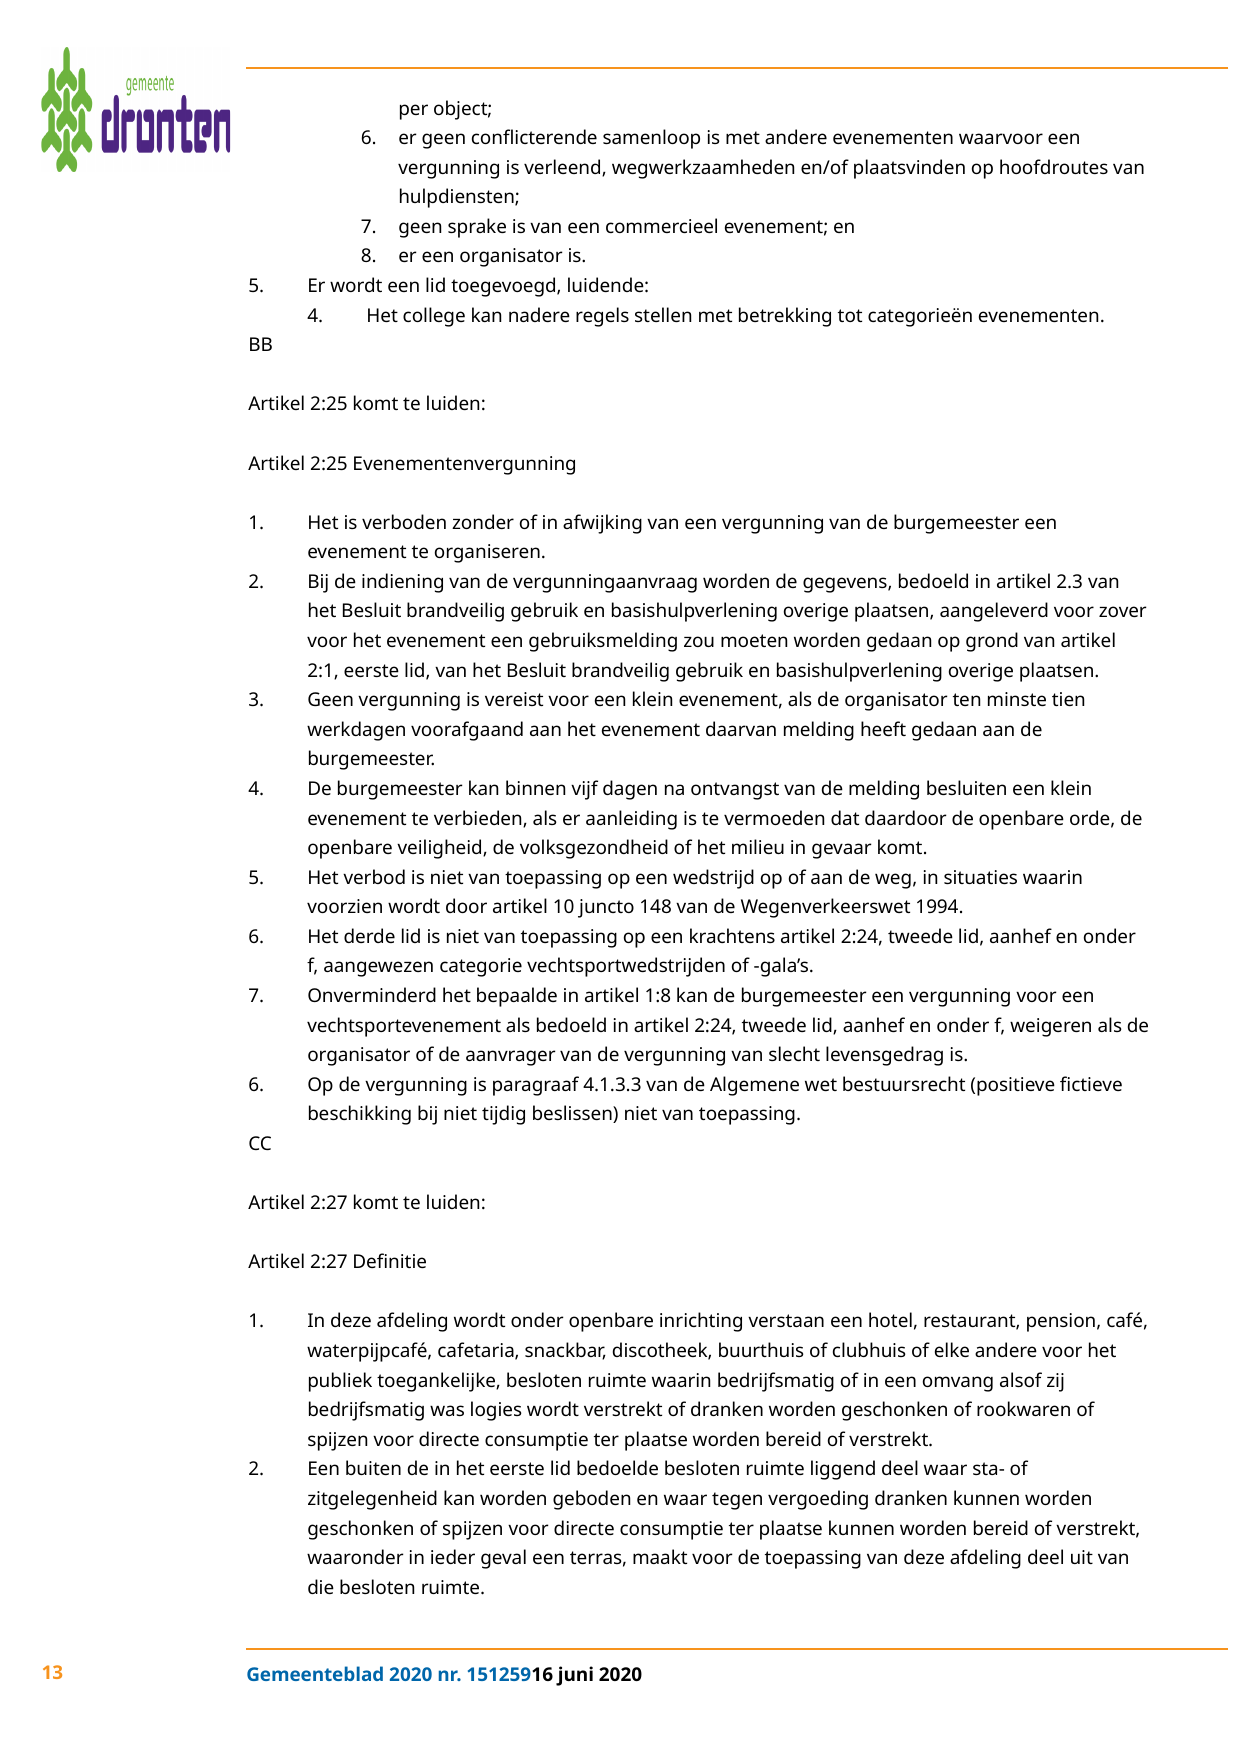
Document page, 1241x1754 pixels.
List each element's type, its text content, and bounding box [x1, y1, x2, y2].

text Artikel 2:25 komt te luiden: [248, 391, 1152, 416]
list In deze afdeling wordt onder openbare inrichting verstaan een hotel, restaurant, pension, café, waterpijpcafé, cafetaria, snackbar, discotheek, buurthuis of clubhuis of elke andere voor het publiek toegankelijke, besloten ruimte waarin bedrijfsmatig of in een omvang alsof zij bedrijfsmatig was logies wordt verstrekt of dranken worden geschonken of rookwaren of spijzen voor directe consumptie ter plaatse worden bereid of verstrekt. [248, 1308, 1152, 1452]
list geen sprake is van een commercieel evenement; en [361, 213, 1152, 239]
list Geen vergunning is vereist voor een klein evenement, als de organisator ten minste tien werkdagen voorafgaand aan het evenement daarvan melding heeft gedaan aan de burgemeester. [248, 686, 1152, 771]
list er geen conflicterende samenloop is met andere evenementen waarvoor een vergunning is verleend, wegwerkzaamheden en/of plaatsvinden op hoofdroutes van hulpdiensten; [361, 124, 1152, 209]
list er een organisator is. [361, 243, 1152, 268]
text Artikel 2:27 Definitie [248, 1248, 1152, 1274]
list Het verbod is niet van toepassing op een wedstrijd op of aan de weg, in situaties waarin voorzien wordt door artikel 10 juncto 148 van de Wegenverkeerswet 1994. [248, 864, 1152, 919]
list Op de vergunning is paragraaf 4.1.3.3 van de Algemene wet bestuursrecht (positieve fictieve beschikking bij niet tijdig beslissen) niet van toepassing. [248, 1071, 1152, 1126]
text BB [248, 331, 1152, 357]
list Het college kan nadere regels stellen met betrekking tot categorieën evenementen. [307, 302, 1152, 328]
text Artikel 2:25 Evenementenvergunning [248, 450, 1152, 476]
list Bij de indiening van de vergunningaanvraag worden de gegevens, bedoeld in artikel 2.3 van het Besluit brandveilig gebruik en basishulpverlening overige plaatsen, aangeleverd voor zover voor het evenement een gebruiksmelding zou moeten worden gedaan op grond van artikel 2:1, eerste lid, van het Besluit brandveilig gebruik en basishulpverlening overige plaatsen. [248, 568, 1152, 683]
text CC [248, 1130, 1152, 1156]
list Er wordt een lid toegevoegd, luidende: [248, 272, 1152, 298]
list Het derde lid is niet van toepassing op een krachtens artikel 2:24, tweede lid, aanhef en onder f, aangewezen categorie vechtsportwedstrijden of -gala’s. [248, 923, 1152, 978]
text Artikel 2:27 komt te luiden: [248, 1189, 1152, 1215]
list Onverminderd het bepaalde in artikel 1:8 kan de burgemeester een vergunning voor een vechtsportevenement als bedoeld in artikel 2:24, tweede lid, aanhef en onder f, weigeren als de organisator of de aanvrager van de vergunning van slecht levensgedrag is. [248, 982, 1152, 1067]
list De burgemeester kan binnen vijf dagen na ontvangst van de melding besluiten een klein evenement te verbieden, als er aanleiding is te vermoeden dat daardoor de openbare orde, de openbare veiligheid, de volksgezondheid of het milieu in gevaar komt. [248, 775, 1152, 860]
list per object; [361, 95, 1152, 121]
picture [41, 47, 231, 172]
list Het is verboden zonder of in afwijking van een vergunning van de burgemeester een evenement te organiseren. [248, 509, 1152, 564]
list Een buiten de in het eerste lid bedoelde besloten ruimte liggend deel waar sta- of zitgelegenheid kan worden geboden en waar tegen vergoeding dranken kunnen worden geschonken of spijzen voor directe consumptie ter plaatse kunnen worden bereid of verstrekt, waaronder in ieder geval een terras, maakt voor de toepassing van deze afdeling deel uit van die besloten ruimte. [248, 1456, 1152, 1600]
